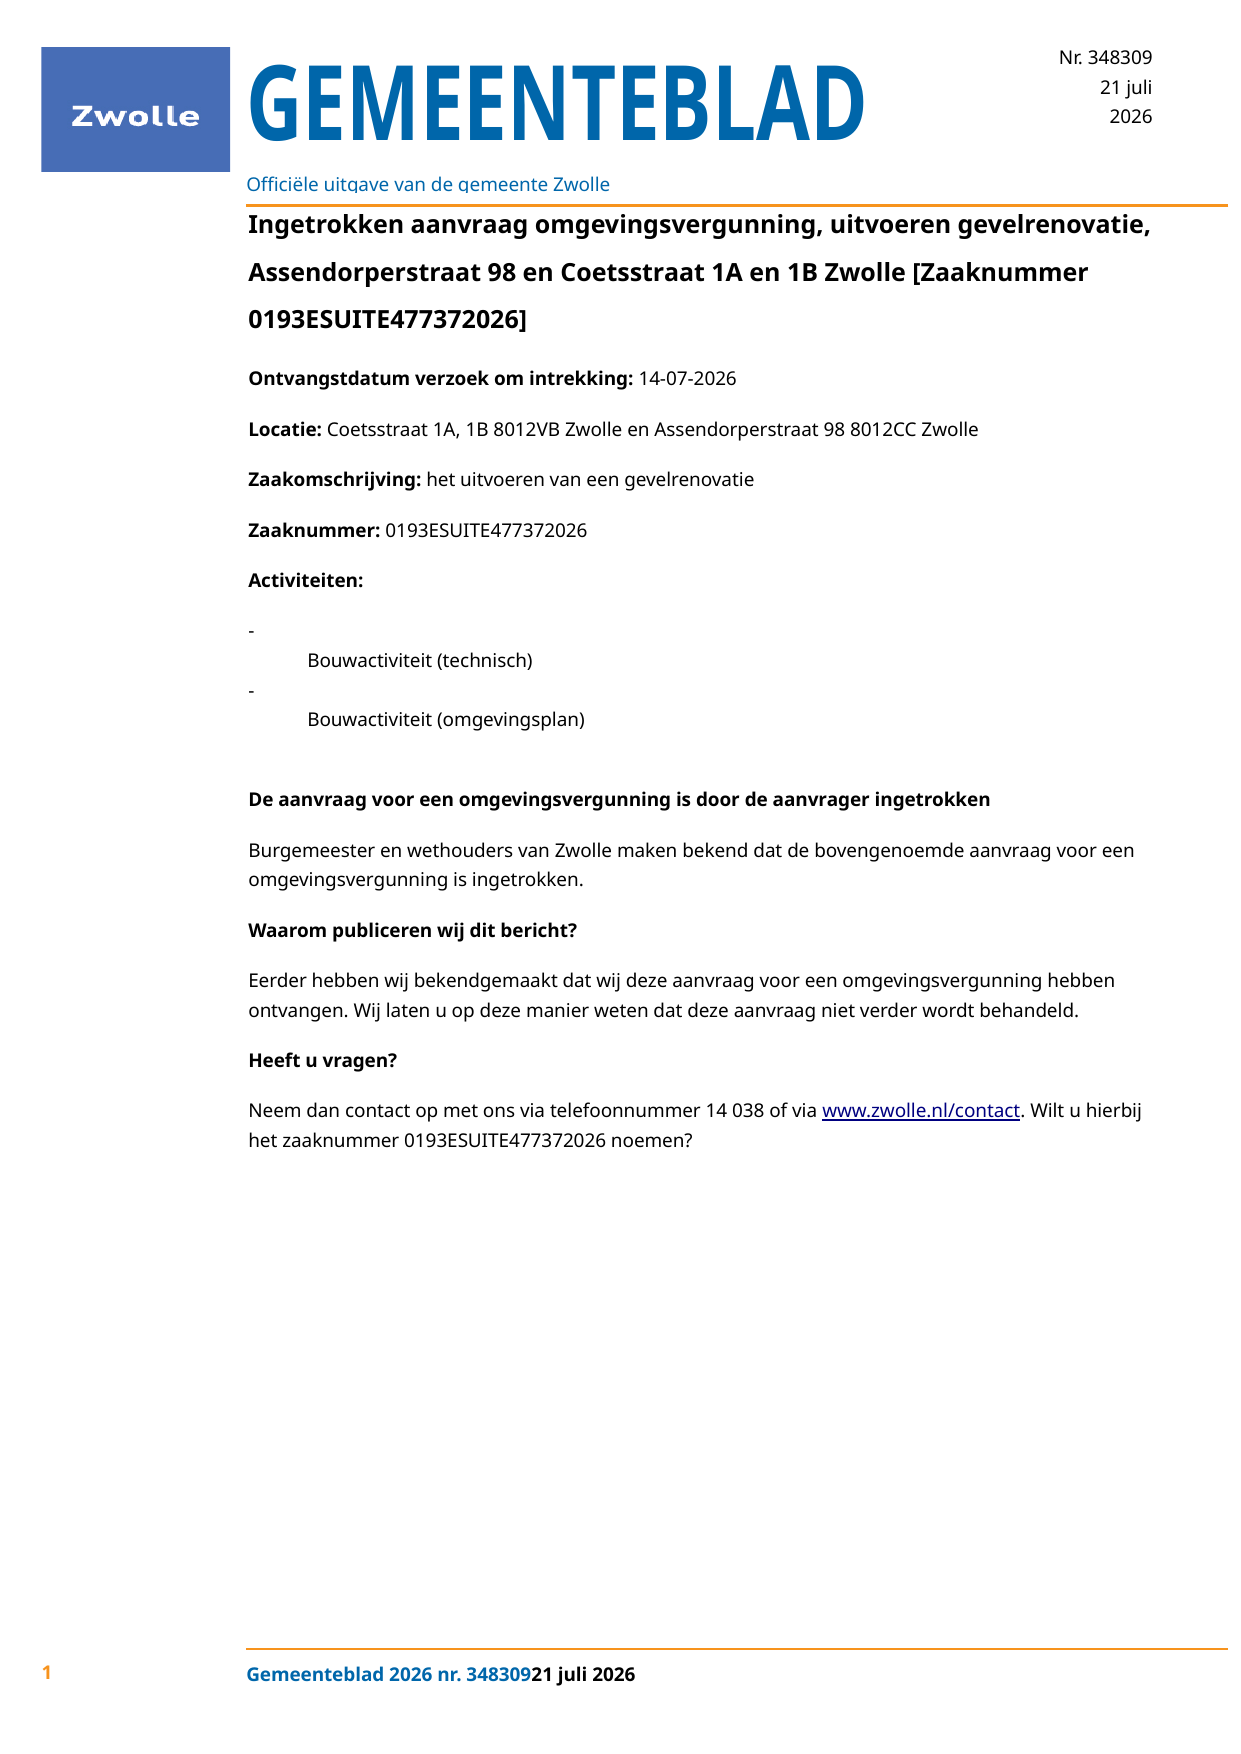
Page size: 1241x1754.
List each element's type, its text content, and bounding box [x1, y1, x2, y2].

text Locatie: Coetsstraat 1A, 1B 8012VB Zwolle en Assendorperstraat 98 8012CC Zwolle [248, 416, 1152, 442]
text Waarom publiceren wij dit bericht? [248, 917, 1152, 942]
text Eerder hebben wij bekendgemaakt dat wij deze aanvraag voor een omgevingsvergunning hebben ontvangen. Wij laten u op deze manier weten dat deze aanvraag niet verder wordt behandeld. [248, 967, 1152, 1022]
text Ingetrokken aanvraag omgevingsvergunning, uitvoeren gevelrenovatie, Assendorperstraat 98 en Coetsstraat 1A en 1B Zwolle [Zaaknummer 0193ESUITE477372026] [248, 207, 1152, 336]
text De aanvraag voor een omgevingsvergunning is door de aanvrager ingetrokken [248, 786, 1152, 812]
list Bouwactiviteit (omgevingsplan) [248, 706, 1152, 732]
text Neem dan contact op met ons via telefoonnummer 14 038 of via www.zwolle.nl/contact. Wilt u hierbij het zaaknummer 0193ESUITE477372026 noemen? [248, 1098, 1152, 1153]
text Ontvangstdatum verzoek om intrekking: 14-07-2026 [248, 366, 1152, 391]
text Zaaknummer: 0193ESUITE477372026 [248, 517, 1152, 542]
picture [41, 47, 231, 172]
text Zaakomschrijving: het uitvoeren van een gevelrenovatie [248, 466, 1152, 492]
text Burgemeester en wethouders van Zwolle maken bekend dat de bovengenoemde aanvraag voor een omgevingsvergunning is ingetrokken. [248, 837, 1152, 892]
list Bouwactiviteit (technisch) [248, 647, 1152, 673]
text Heeft u vragen? [248, 1047, 1152, 1073]
text Activiteiten: [248, 567, 1152, 593]
